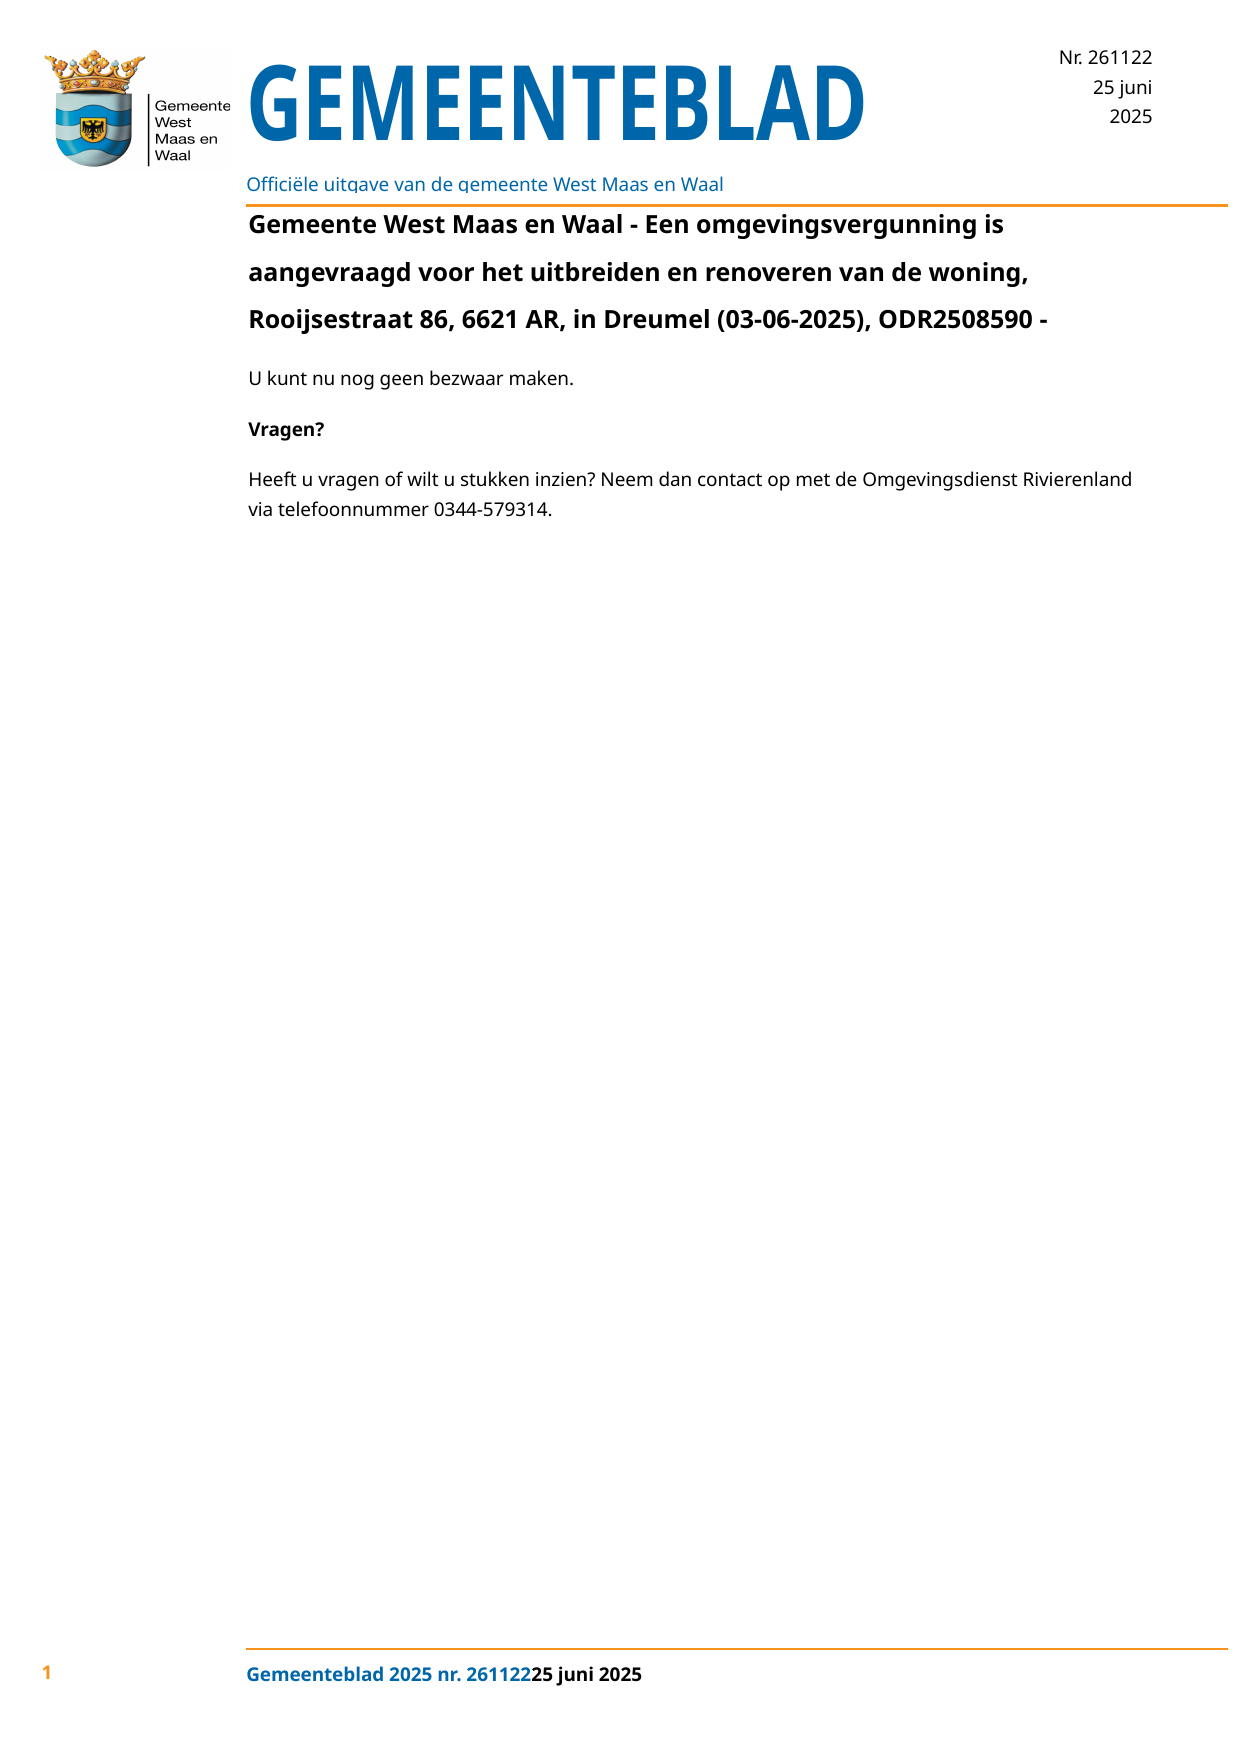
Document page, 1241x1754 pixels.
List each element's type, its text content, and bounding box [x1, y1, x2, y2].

text Gemeente West Maas en Waal - Een omgevingsvergunning is aangevraagd voor het uitbreiden en renoveren van de woning, Rooijsestraat 86, 6621 AR, in Dreumel (03-06-2025), ODR2508590 - [248, 207, 1152, 336]
text Heeft u vragen of wilt u stukken inzien? Neem dan contact op met de Omgevingsdienst Rivierenland via telefoonnummer 0344-579314. [248, 466, 1152, 522]
picture [41, 47, 231, 172]
text Vragen? [248, 416, 1152, 442]
text U kunt nu nog geen bezwaar maken. [248, 366, 1152, 391]
